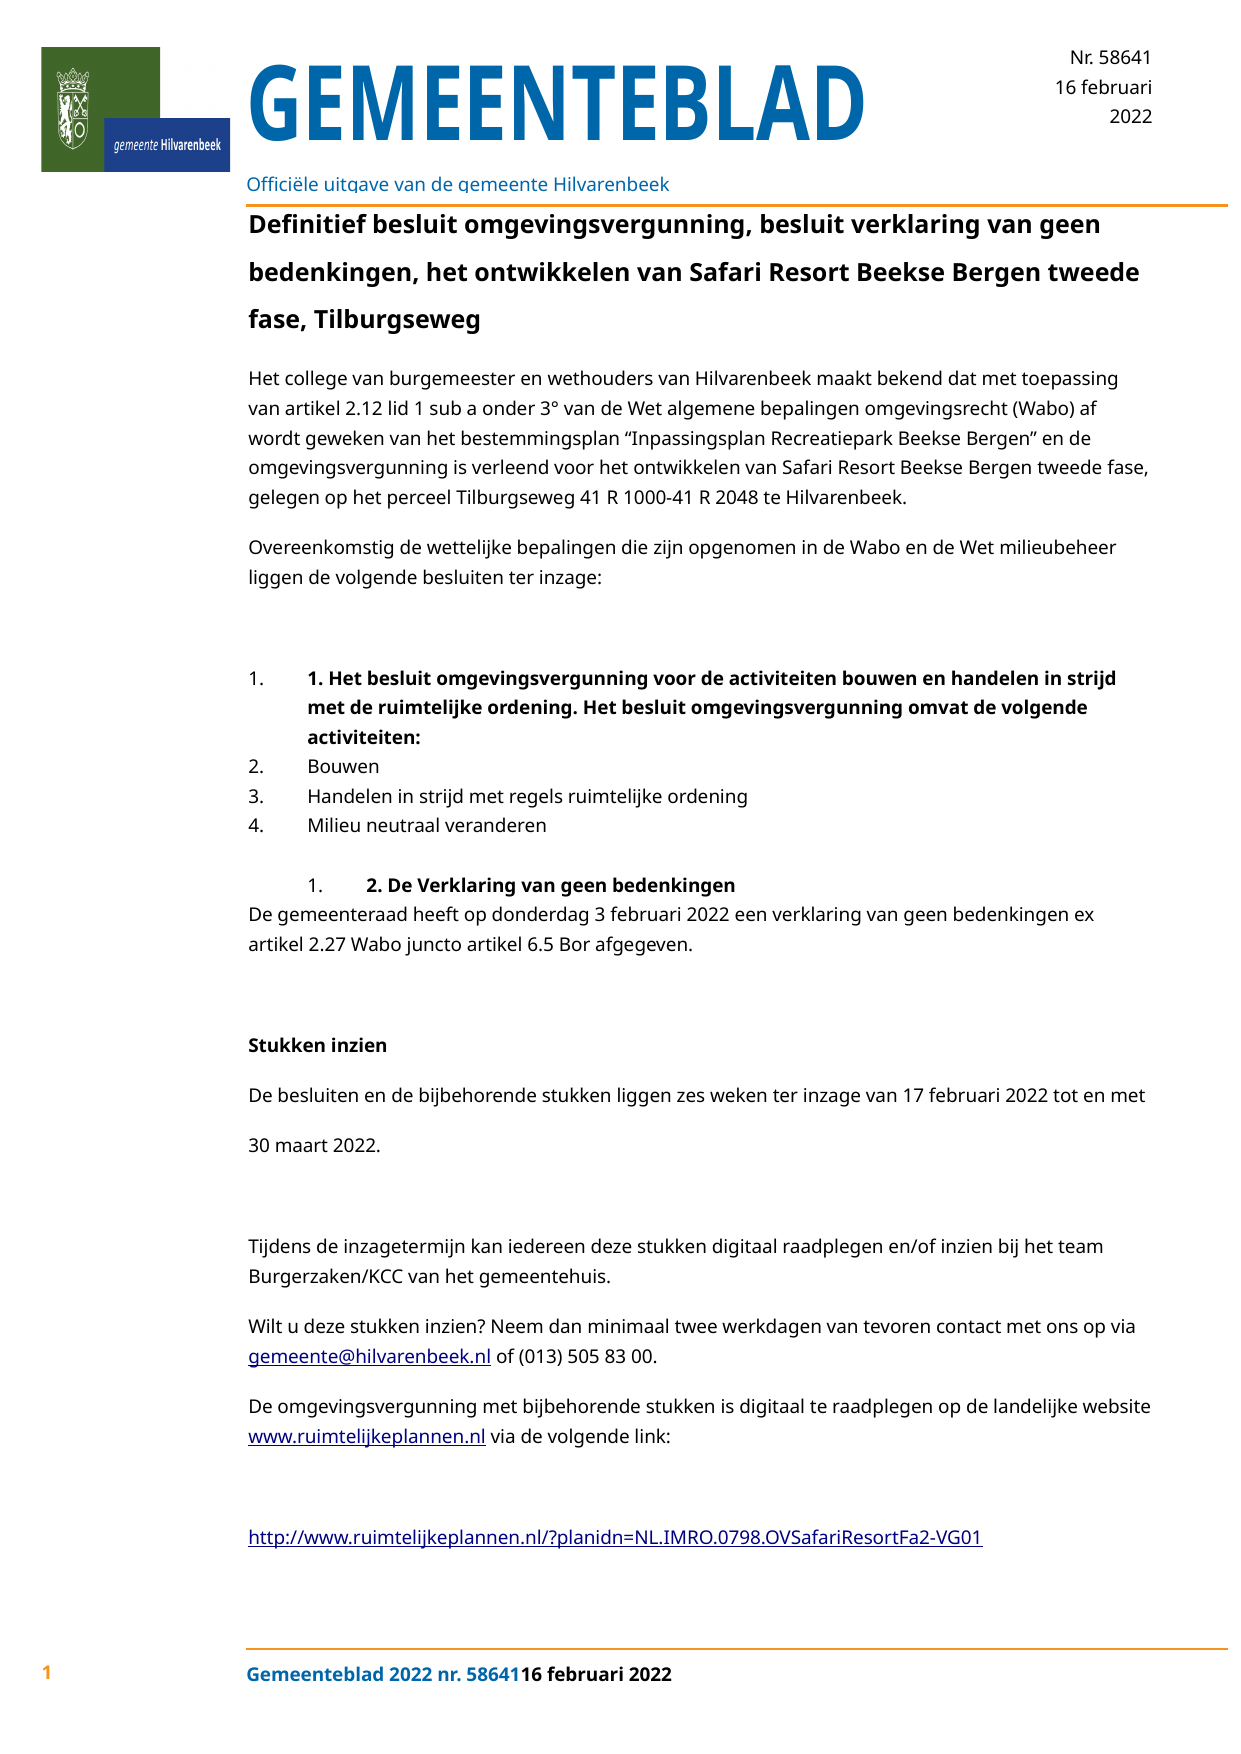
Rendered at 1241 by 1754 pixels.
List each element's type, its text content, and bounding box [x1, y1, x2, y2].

list Milieu neutraal veranderen [248, 813, 1152, 838]
text Wilt u deze stukken inzien? Neem dan minimaal twee werkdagen van tevoren contact met ons op via gemeente@hilvarenbeek.nl of (013) 505 83 00. [248, 1313, 1152, 1369]
text Tijdens de inzagetermijn kan iedereen deze stukken digitaal raadplegen en/of inzien bij het team Burgerzaken/KCC van het gemeentehuis. [248, 1233, 1152, 1289]
text Het college van burgemeester en wethouders van Hilvarenbeek maakt bekend dat met toepassing van artikel 2.12 lid 1 sub a onder 3° van de Wet algemene bepalingen omgevingsrecht (Wabo) af wordt geweken van het bestemmingsplan “Inpassingsplan Recreatiepark Beekse Bergen” en de omgevingsvergunning is verleend voor het ontwikkelen van Safari Resort Beekse Bergen tweede fase, gelegen op het perceel Tilburgseweg 41 R 1000-41 R 2048 te Hilvarenbeek. [248, 366, 1152, 509]
text De gemeenteraad heeft op donderdag 3 februari 2022 een verklaring van geen bedenkingen ex artikel 2.27 Wabo juncto artikel 6.5 Bor afgegeven. [248, 901, 1152, 957]
text De omgevingsvergunning met bijbehorende stukken is digitaal te raadplegen op de landelijke website www.ruimtelijkeplannen.nl via de volgende link: [248, 1393, 1152, 1449]
list 2. De Verklaring van geen bedenkingen [307, 872, 1152, 897]
text http://www.ruimtelijkeplannen.nl/?planidn=NL.IMRO.0798.OVSafariResortFa2-VG01 [248, 1524, 1152, 1549]
list 1. Het besluit omgevingsvergunning voor de activiteiten bouwen en handelen in strijd met de ruimtelijke ordening. Het besluit omgevingsvergunning omvat de volgende activiteiten: [248, 665, 1152, 749]
text 30 maart 2022. [248, 1133, 1152, 1158]
list Handelen in strijd met regels ruimtelijke ordening [248, 783, 1152, 809]
picture [41, 47, 231, 172]
text Stukken inzien [248, 1032, 1152, 1057]
text De besluiten en de bijbehorende stukken liggen zes weken ter inzage van 17 februari 2022 tot en met [248, 1082, 1152, 1108]
text Definitief besluit omgevingsvergunning, besluit verklaring van geen bedenkingen, het ontwikkelen van Safari Resort Beekse Bergen tweede fase, Tilburgseweg [248, 207, 1152, 336]
text Overeenkomstig de wettelijke bepalingen die zijn opgenomen in de Wabo en de Wet milieubeheer liggen de volgende besluiten ter inzage: [248, 534, 1152, 589]
list Bouwen [248, 753, 1152, 779]
